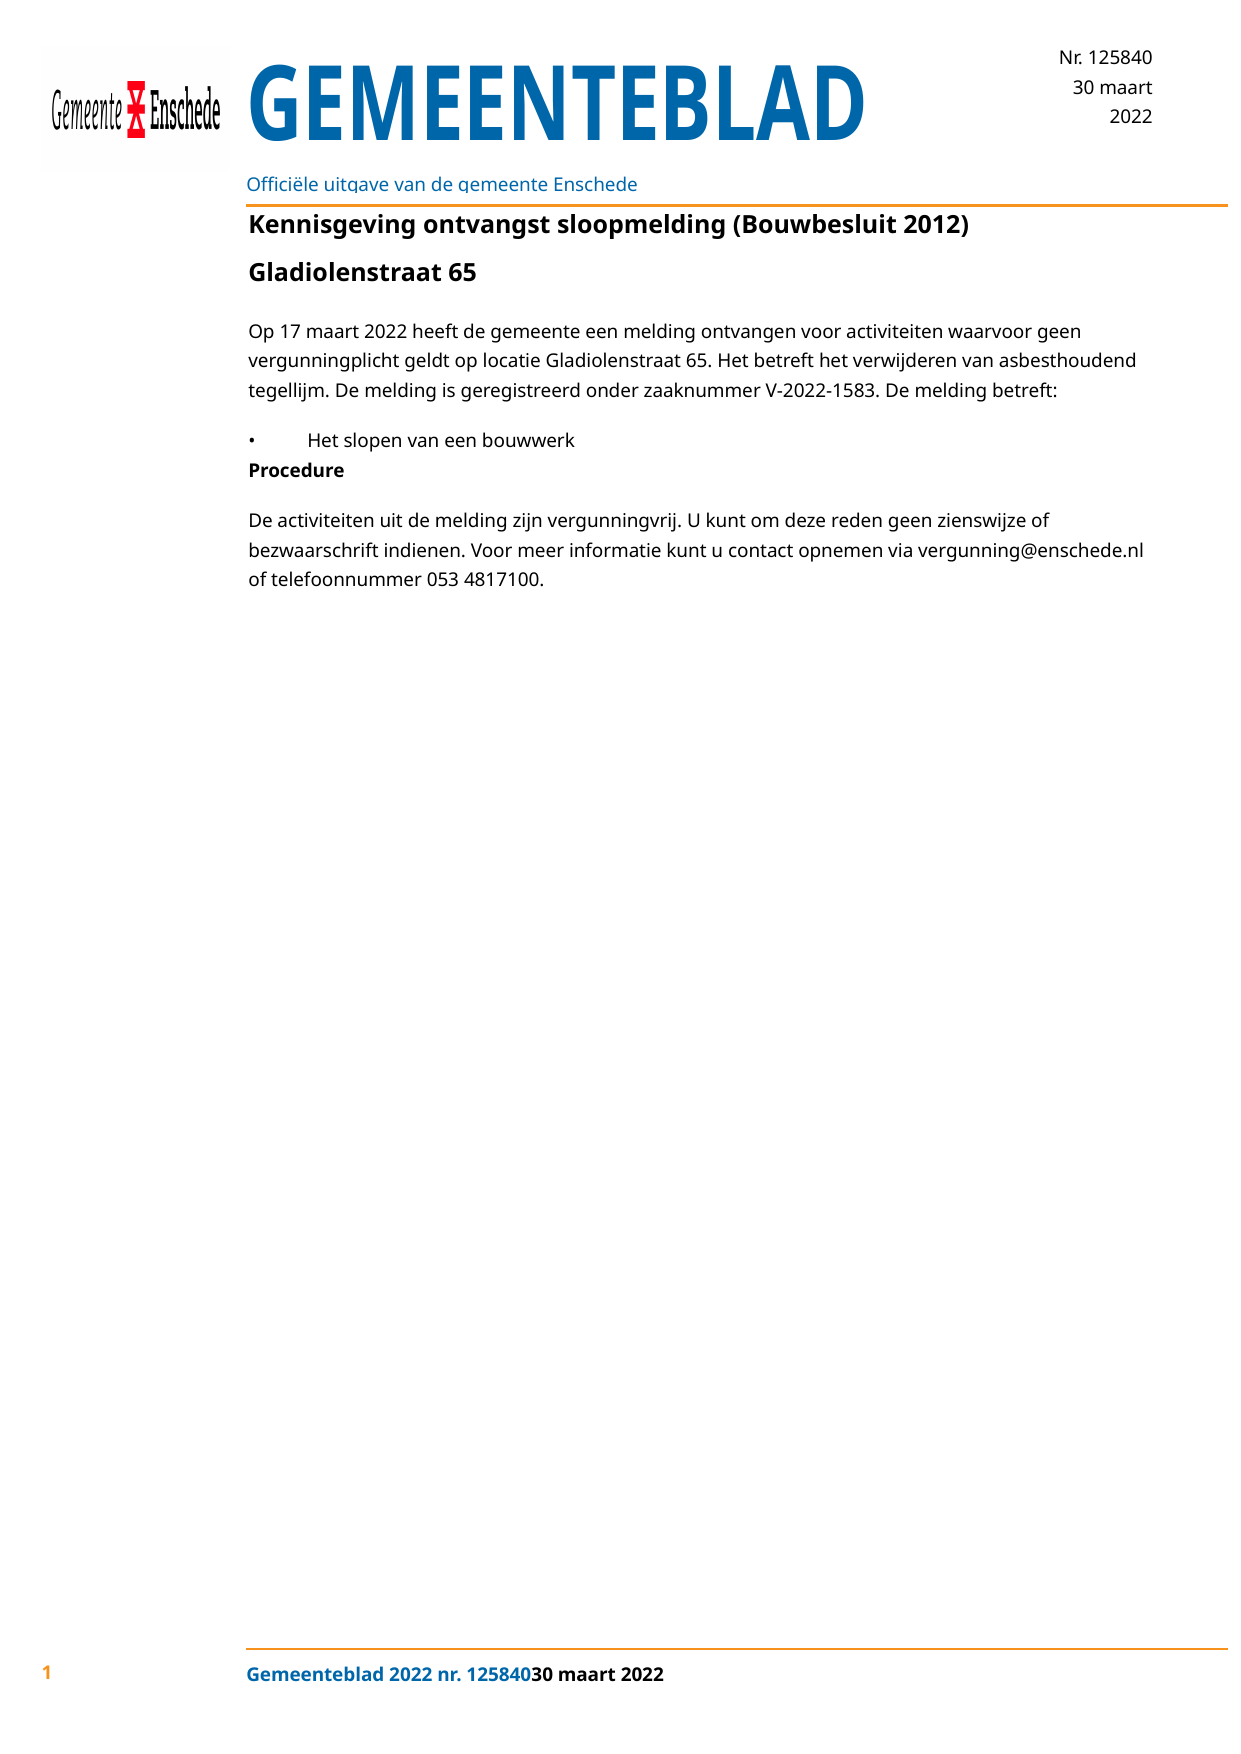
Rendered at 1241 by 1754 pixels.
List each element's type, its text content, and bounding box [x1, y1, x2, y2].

text Kennisgeving ontvangst sloopmelding (Bouwbesluit 2012) Gladiolenstraat 65 [248, 207, 1152, 288]
text Procedure [248, 457, 1152, 483]
list Het slopen van een bouwwerk [248, 427, 1152, 453]
text Op 17 maart 2022 heeft de gemeente een melding ontvangen voor activiteiten waarvoor geen vergunningplicht geldt op locatie Gladiolenstraat 65. Het betreft het verwijderen van asbesthoudend tegellijm. De melding is geregistreerd onder zaaknummer V-2022-1583. De melding betreft: [248, 318, 1152, 403]
text De activiteiten uit de melding zijn vergunningvrij. U kunt om deze reden geen zienswijze of bezwaarschrift indienen. Voor meer informatie kunt u contact opnemen via vergunning@enschede.nl of telefoonnummer 053 4817100. [248, 507, 1152, 592]
picture [41, 47, 231, 172]
